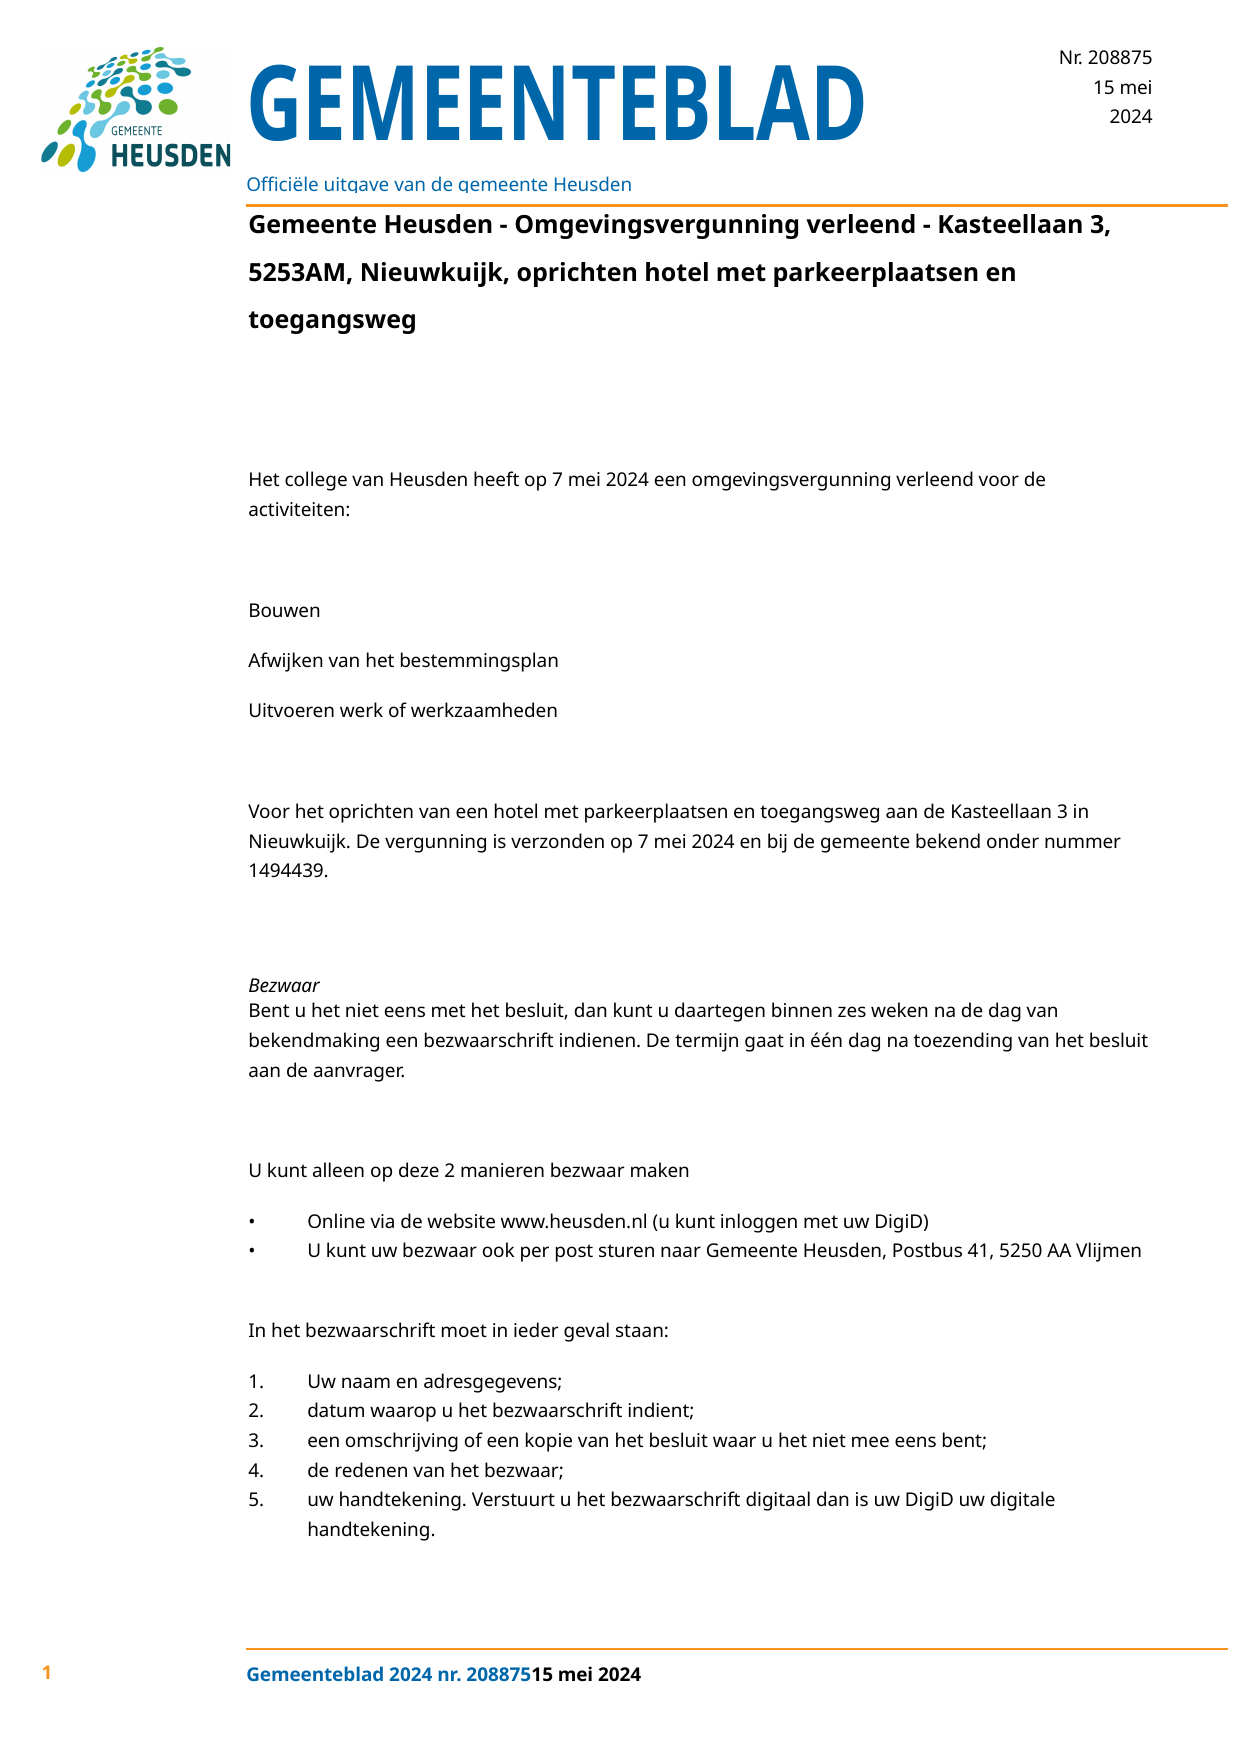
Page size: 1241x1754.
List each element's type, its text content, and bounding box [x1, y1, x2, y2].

text Bouwen [248, 597, 1152, 622]
text Bent u het niet eens met het besluit, dan kunt u daartegen binnen zes weken na de dag van bekendmaking een bezwaarschrift indienen. De termijn gaat in één dag na toezending van het besluit aan de aanvrager. [248, 998, 1152, 1083]
text Voor het oprichten van een hotel met parkeerplaatsen en toegangsweg aan de Kasteellaan 3 in Nieuwkuijk. De vergunning is verzonden op 7 mei 2024 en bij de gemeente bekend onder nummer 1494439. [248, 798, 1152, 883]
text Gemeente Heusden - Omgevingsvergunning verleend - Kasteellaan 3, 5253AM, Nieuwkuijk, oprichten hotel met parkeerplaatsen en toegangsweg [248, 207, 1152, 336]
list datum waarop u het bezwaarschrift indient; [248, 1398, 1152, 1423]
text Het college van Heusden heeft op 7 mei 2024 een omgevingsvergunning verleend voor de activiteiten: [248, 466, 1152, 522]
list Uw naam en adresgegevens; [248, 1368, 1152, 1394]
list een omschrijving of een kopie van het besluit waar u het niet mee eens bent; [248, 1427, 1152, 1453]
picture [41, 47, 231, 172]
text Bezwaar [248, 972, 1152, 998]
list uw handtekening. Verstuurt u het bezwaarschrift digitaal dan is uw DigiD uw digitale handtekening. [248, 1486, 1152, 1542]
list U kunt uw bezwaar ook per post sturen naar Gemeente Heusden, Postbus 41, 5250 AA Vlijmen [248, 1238, 1152, 1263]
text Uitvoeren werk of werkzaamheden [248, 698, 1152, 723]
text In het bezwaarschrift moet in ieder geval staan: [248, 1318, 1152, 1343]
list Online via de website www.heusden.nl (u kunt inloggen met uw DigiD) [248, 1208, 1152, 1234]
text Afwijken van het bestemmingsplan [248, 647, 1152, 673]
list de redenen van het bezwaar; [248, 1457, 1152, 1483]
text U kunt alleen op deze 2 manieren bezwaar maken [248, 1158, 1152, 1183]
